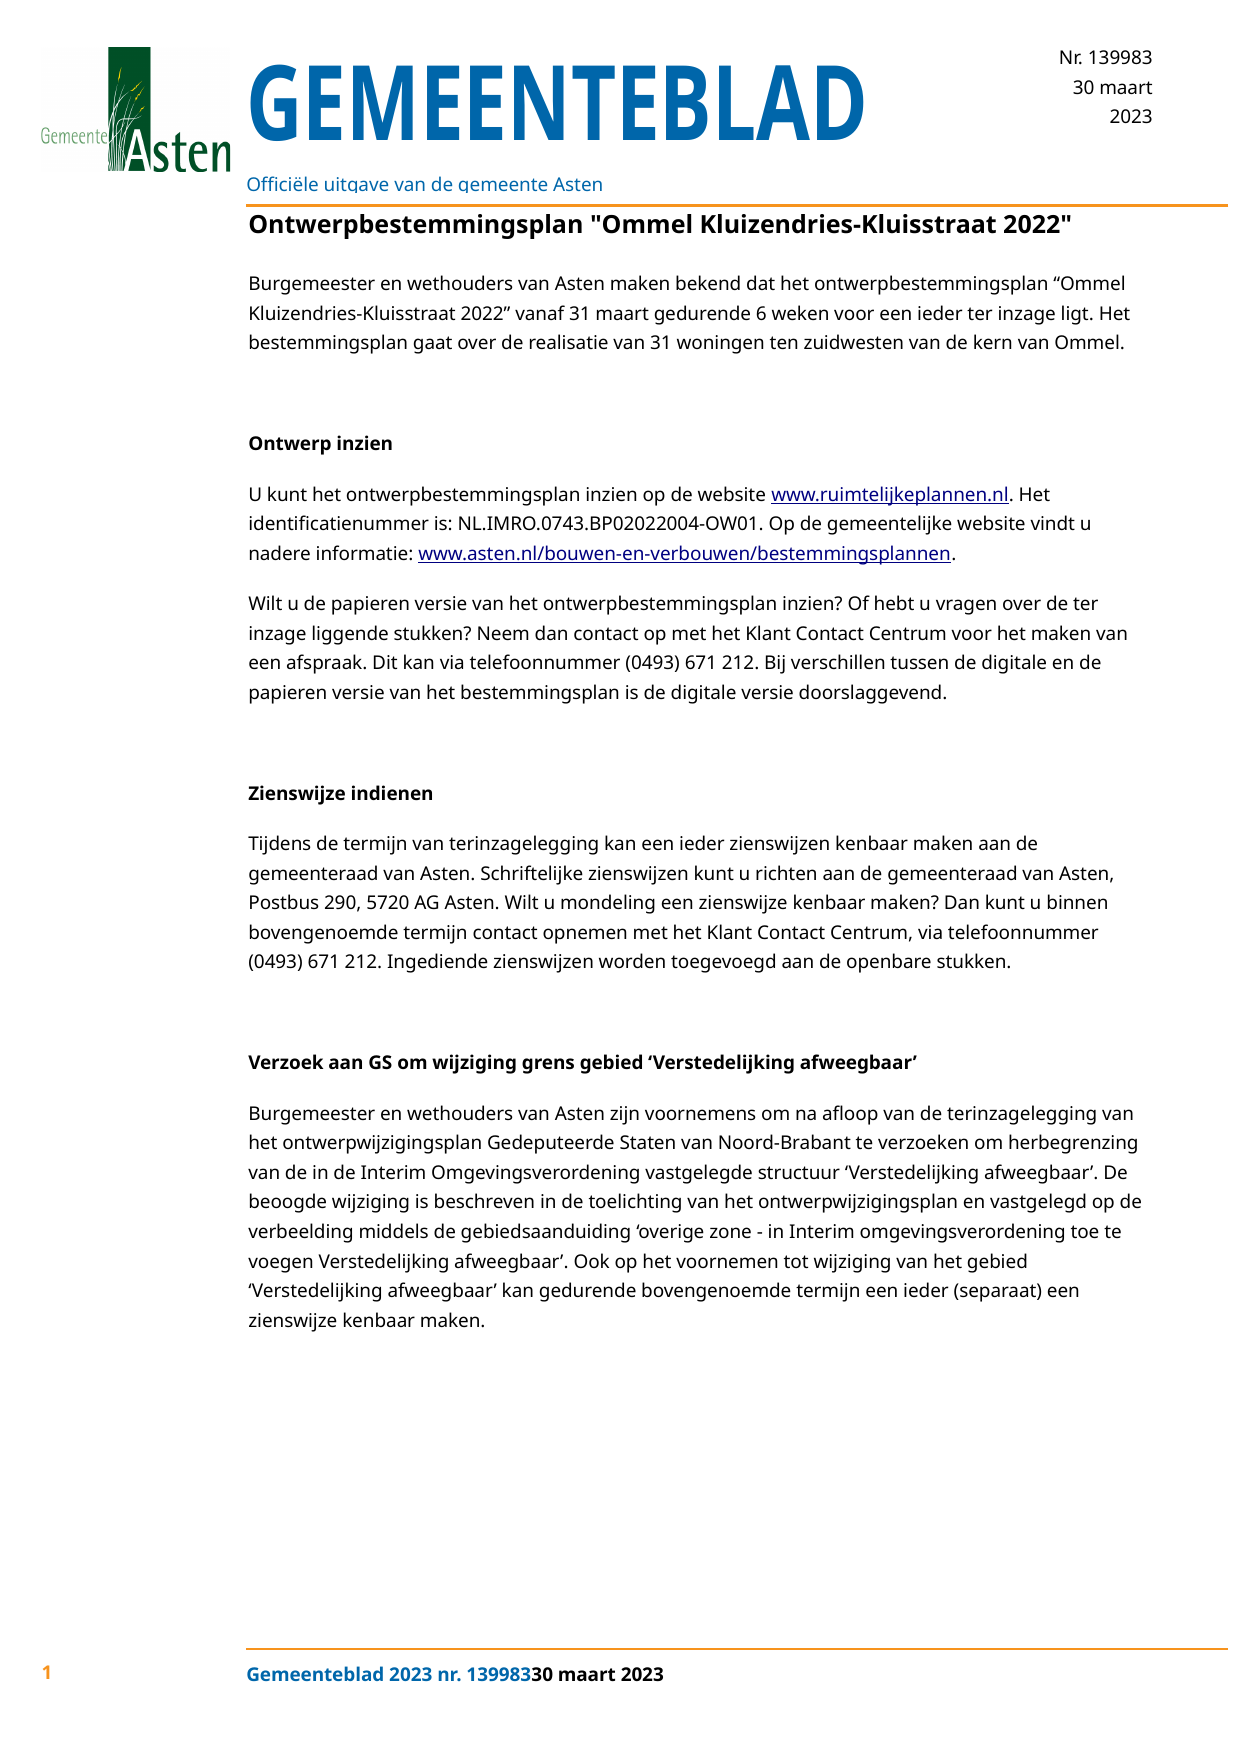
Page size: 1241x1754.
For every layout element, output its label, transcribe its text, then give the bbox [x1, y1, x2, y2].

text Wilt u de papieren versie van het ontwerpbestemmingsplan inzien? Of hebt u vragen over de ter inzage liggende stukken? Neem dan contact op met het Klant Contact Centrum voor het maken van een afspraak. Dit kan via telefoonnummer (0493) 671 212. Bij verschillen tussen de digitale en de papieren versie van het bestemmingsplan is de digitale versie doorslaggevend. [248, 590, 1152, 705]
text Ontwerp inzien [248, 430, 1152, 456]
picture [41, 47, 231, 172]
text Verzoek aan GS om wijziging grens gebied ‘Verstedelijking afweegbaar’ [248, 1049, 1152, 1075]
text Burgemeester en wethouders van Asten maken bekend dat het ontwerpbestemmingsplan “Ommel Kluizendries-Kluisstraat 2022” vanaf 31 maart gedurende 6 weken voor een ieder ter inzage ligt. Het bestemmingsplan gaat over de realisatie van 31 woningen ten zuidwesten van de kern van Ommel. [248, 270, 1152, 355]
text Burgemeester en wethouders van Asten zijn voornemens om na afloop van de terinzagelegging van het ontwerpwijzigingsplan Gedeputeerde Staten van Noord-Brabant te verzoeken om herbegrenzing van de in de Interim Omgevingsverordening vastgelegde structuur ‘Verstedelijking afweegbaar’. De beoogde wijziging is beschreven in de toelichting van het ontwerpwijzigingsplan en vastgelegd op de verbeelding middels de gebiedsaanduiding ‘overige zone - in Interim omgevingsverordening toe te voegen Verstedelijking afweegbaar’. Ook op het voornemen tot wijziging van het gebied ‘Verstedelijking afweegbaar’ kan gedurende bovengenoemde termijn een ieder (separaat) een zienswijze kenbaar maken. [248, 1100, 1152, 1333]
text U kunt het ontwerpbestemmingsplan inzien op de website www.ruimtelijkeplannen.nl. Het identificatienummer is: NL.IMRO.0743.BP02022004-OW01. Op de gemeentelijke website vindt u nadere informatie: www.asten.nl/bouwen-en-verbouwen/bestemmingsplannen. [248, 481, 1152, 566]
text Tijdens de termijn van terinzagelegging kan een ieder zienswijzen kenbaar maken aan de gemeenteraad van Asten. Schriftelijke zienswijzen kunt u richten aan de gemeenteraad van Asten, Postbus 290, 5720 AG Asten. Wilt u mondeling een zienswijze kenbaar maken? Dan kunt u binnen bovengenoemde termijn contact opnemen met het Klant Contact Centrum, via telefoonnummer (0493) 671 212. Ingediende zienswijzen worden toegevoegd aan de openbare stukken. [248, 830, 1152, 974]
text Ontwerpbestemmingsplan "Ommel Kluizendries-Kluisstraat 2022" [248, 207, 1152, 241]
text Zienswijze indienen [248, 780, 1152, 806]
